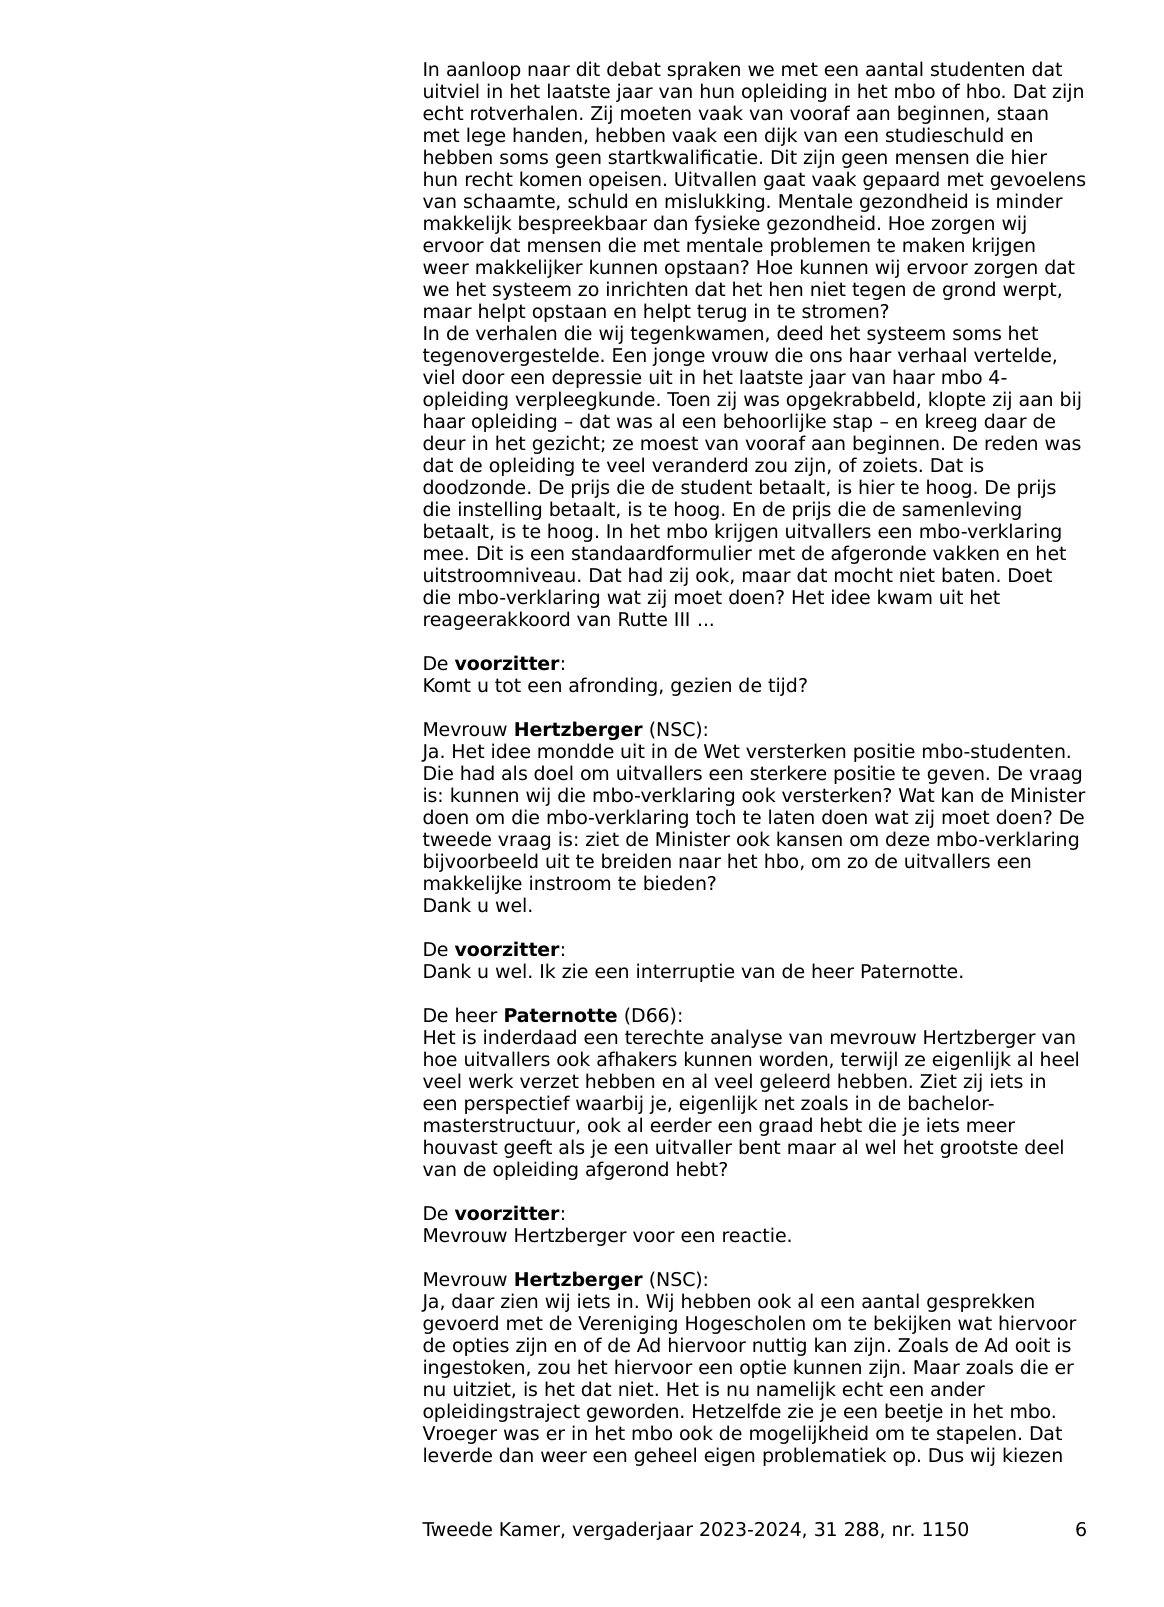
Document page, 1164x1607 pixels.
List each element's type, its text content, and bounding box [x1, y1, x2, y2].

text Mevrouw Hertzberger (NSC): [422, 719, 1087, 741]
text Ja. Het idee mondde uit in de Wet versterken positie mbo-studenten. Die had als doel om uitvallers een sterkere positie te geven. De vraag is: kunnen wij die mbo-verklaring ook versterken? Wat kan de Minister doen om die mbo-verklaring toch te laten doen wat zij moet doen? De tweede vraag is: ziet de Minister ook kansen om deze mbo-verklaring bijvoorbeeld uit te breiden naar het hbo, om zo de uitvallers een makkelijke instroom te bieden? [422, 741, 1087, 895]
text Dank u wel. [422, 895, 1087, 917]
text Mevrouw Hertzberger voor een reactie. [422, 1225, 1087, 1247]
text De voorzitter: [422, 1203, 1087, 1225]
text Dank u wel. Ik zie een interruptie van de heer Paternotte. [422, 961, 1087, 983]
text De voorzitter: [422, 939, 1087, 961]
text In aanloop naar dit debat spraken we met een aantal studenten dat uitviel in het laatste jaar van hun opleiding in het mbo of hbo. Dat zijn echt rotverhalen. Zij moeten vaak van vooraf aan beginnen, staan met lege handen, hebben vaak een dijk van een studieschuld en hebben soms geen startkwalificatie. Dit zijn geen mensen die hier hun recht komen opeisen. Uitvallen gaat vaak gepaard met gevoelens van schaamte, schuld en mislukking. Mentale gezondheid is minder makkelijk bespreekbaar dan fysieke gezondheid. Hoe zorgen wij ervoor dat mensen die met mentale problemen te maken krijgen weer makkelijker kunnen opstaan? Hoe kunnen wij ervoor zorgen dat we het systeem zo inrichten dat het hen niet tegen de grond werpt, maar helpt opstaan en helpt terug in te stromen? [422, 59, 1087, 323]
text Het is inderdaad een terechte analyse van mevrouw Hertzberger van hoe uitvallers ook afhakers kunnen worden, terwijl ze eigenlijk al heel veel werk verzet hebben en al veel geleerd hebben. Ziet zij iets in een perspectief waarbij je, eigenlijk net zoals in de bachelor-masterstructuur, ook al eerder een graad hebt die je iets meer houvast geeft als je een uitvaller bent maar al wel het grootste deel van de opleiding afgerond hebt? [422, 1027, 1087, 1181]
text De heer Paternotte (D66): [422, 1005, 1087, 1027]
text De voorzitter: [422, 653, 1087, 675]
text Komt u tot een afronding, gezien de tijd? [422, 675, 1087, 697]
text Ja, daar zien wij iets in. Wij hebben ook al een aantal gesprekken gevoerd met de Vereniging Hogescholen om te bekijken wat hiervoor de opties zijn en of de Ad hiervoor nuttig kan zijn. Zoals de Ad ooit is ingestoken, zou het hiervoor een optie kunnen zijn. Maar zoals die er nu uitziet, is het dat niet. Het is nu namelijk echt een ander opleidingstraject geworden. Hetzelfde zie je een beetje in het mbo. Vroeger was er in het mbo ook de mogelijkheid om te stapelen. Dat leverde dan weer een geheel eigen problematiek op. Dus wij kiezen [422, 1291, 1087, 1467]
text Mevrouw Hertzberger (NSC): [422, 1269, 1087, 1291]
text In de verhalen die wij tegenkwamen, deed het systeem soms het tegenovergestelde. Een jonge vrouw die ons haar verhaal vertelde, viel door een depressie uit in het laatste jaar van haar mbo 4-opleiding verpleegkunde. Toen zij was opgekrabbeld, klopte zij aan bij haar opleiding – dat was al een behoorlijke stap – en kreeg daar de deur in het gezicht; ze moest van vooraf aan beginnen. De reden was dat de opleiding te veel veranderd zou zijn, of zoiets. Dat is doodzonde. De prijs die de student betaalt, is hier te hoog. De prijs die instelling betaalt, is te hoog. En de prijs die de samenleving betaalt, is te hoog. In het mbo krijgen uitvallers een mbo-verklaring mee. Dit is een standaardformulier met de afgeronde vakken en het uitstroomniveau. Dat had zij ook, maar dat mocht niet baten. Doet die mbo-verklaring wat zij moet doen? Het idee kwam uit het reageerakkoord van Rutte III ... [422, 323, 1087, 631]
